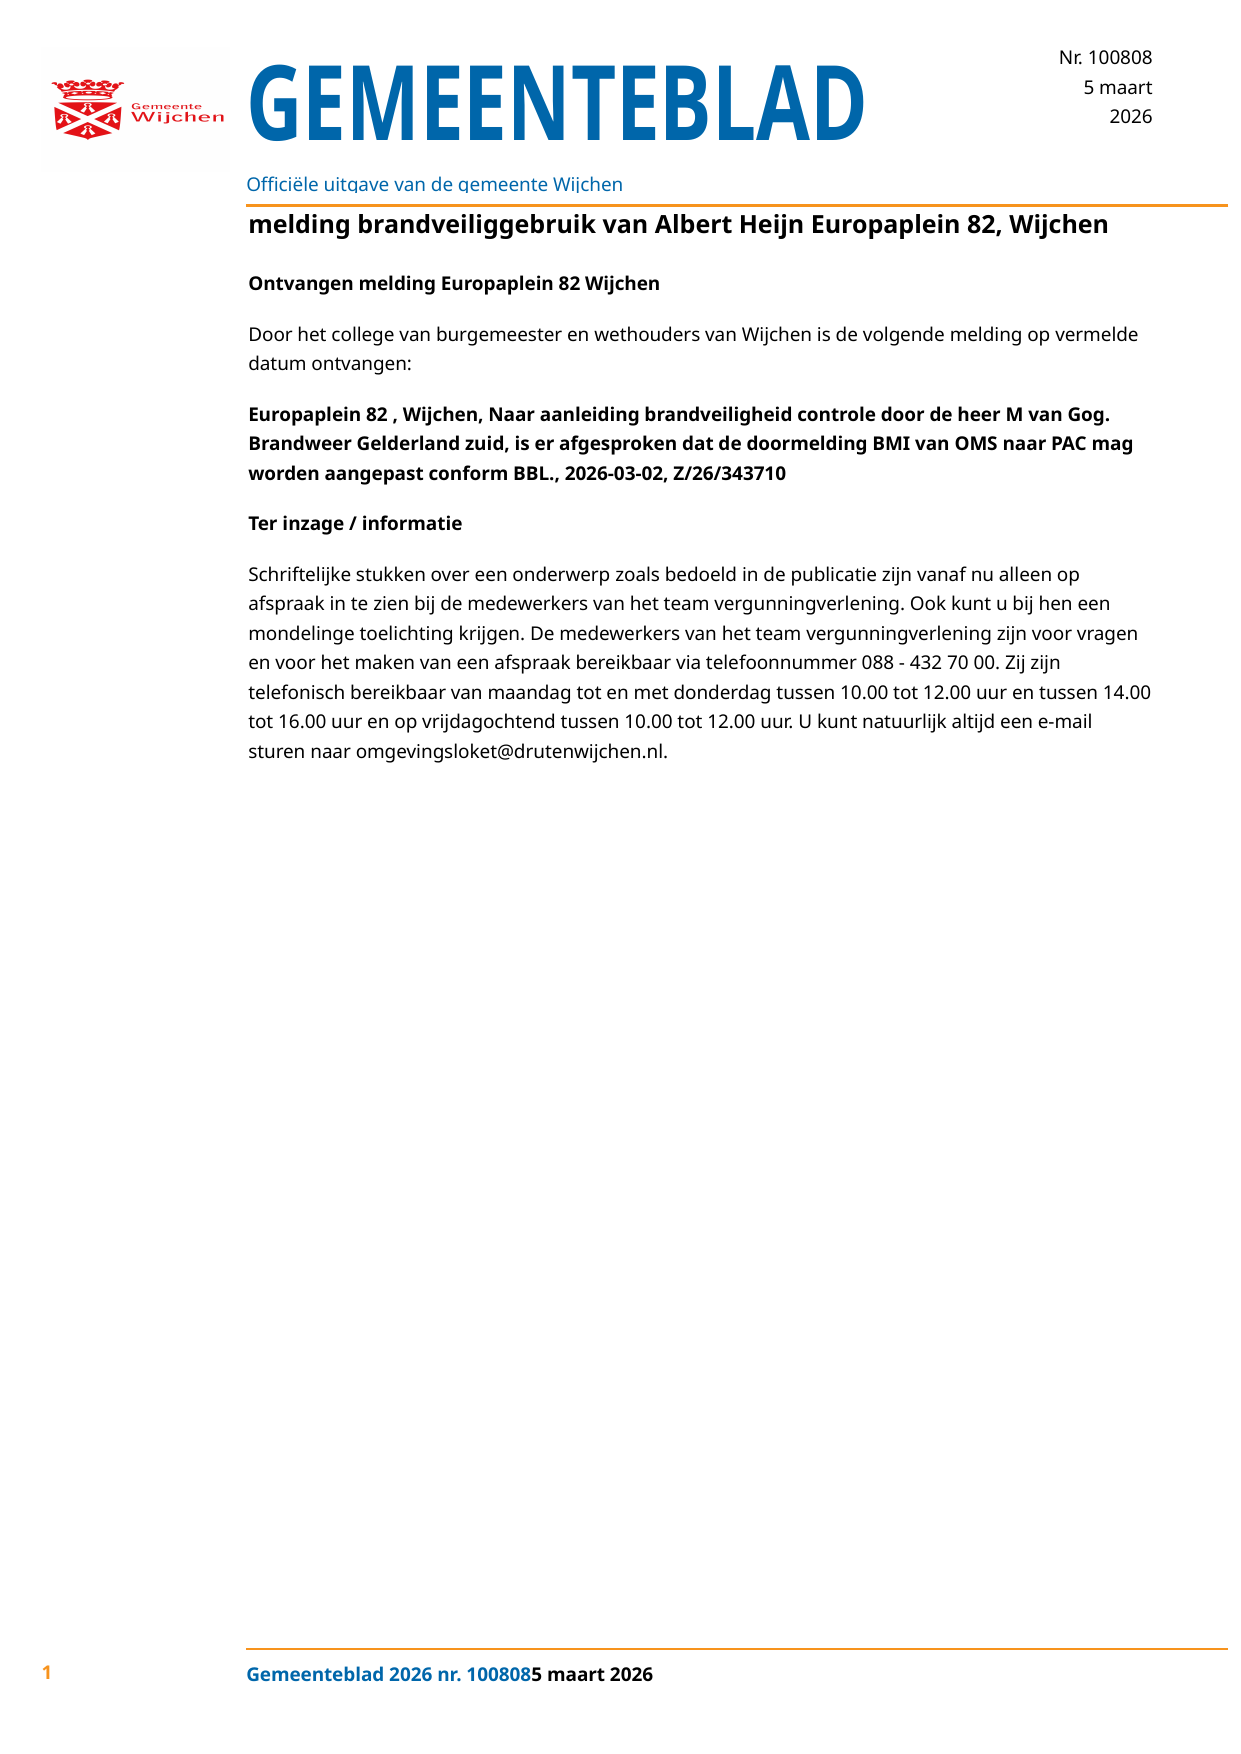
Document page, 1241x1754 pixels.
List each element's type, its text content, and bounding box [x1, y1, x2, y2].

picture [41, 47, 231, 172]
text Europaplein 82 , Wijchen, Naar aanleiding brandveiligheid controle door de heer M van Gog. Brandweer Gelderland zuid, is er afgesproken dat de doormelding BMI van OMS naar PAC mag worden aangepast conform BBL., 2026-03-02, Z/26/343710 [248, 401, 1152, 486]
text Ter inzage / informatie [248, 510, 1152, 536]
text melding brandveiliggebruik van Albert Heijn Europaplein 82, Wijchen [248, 207, 1152, 241]
text Schriftelijke stukken over een onderwerp zoals bedoeld in de publicatie zijn vanaf nu alleen op afspraak in te zien bij de medewerkers van het team vergunningverlening. Ook kunt u bij hen een mondelinge toelichting krijgen. De medewerkers van het team vergunningverlening zijn voor vragen en voor het maken van een afspraak bereikbaar via telefoonnummer 088 - 432 70 00. Zij zijn telefonisch bereikbaar van maandag tot en met donderdag tussen 10.00 tot 12.00 uur en tussen 14.00 tot 16.00 uur en op vrijdagochtend tussen 10.00 tot 12.00 uur. U kunt natuurlijk altijd een e-mail sturen naar omgevingsloket@drutenwijchen.nl. [248, 561, 1152, 764]
text Door het college van burgemeester en wethouders van Wijchen is de volgende melding op vermelde datum ontvangen: [248, 321, 1152, 376]
text Ontvangen melding Europaplein 82 Wijchen [248, 270, 1152, 296]
